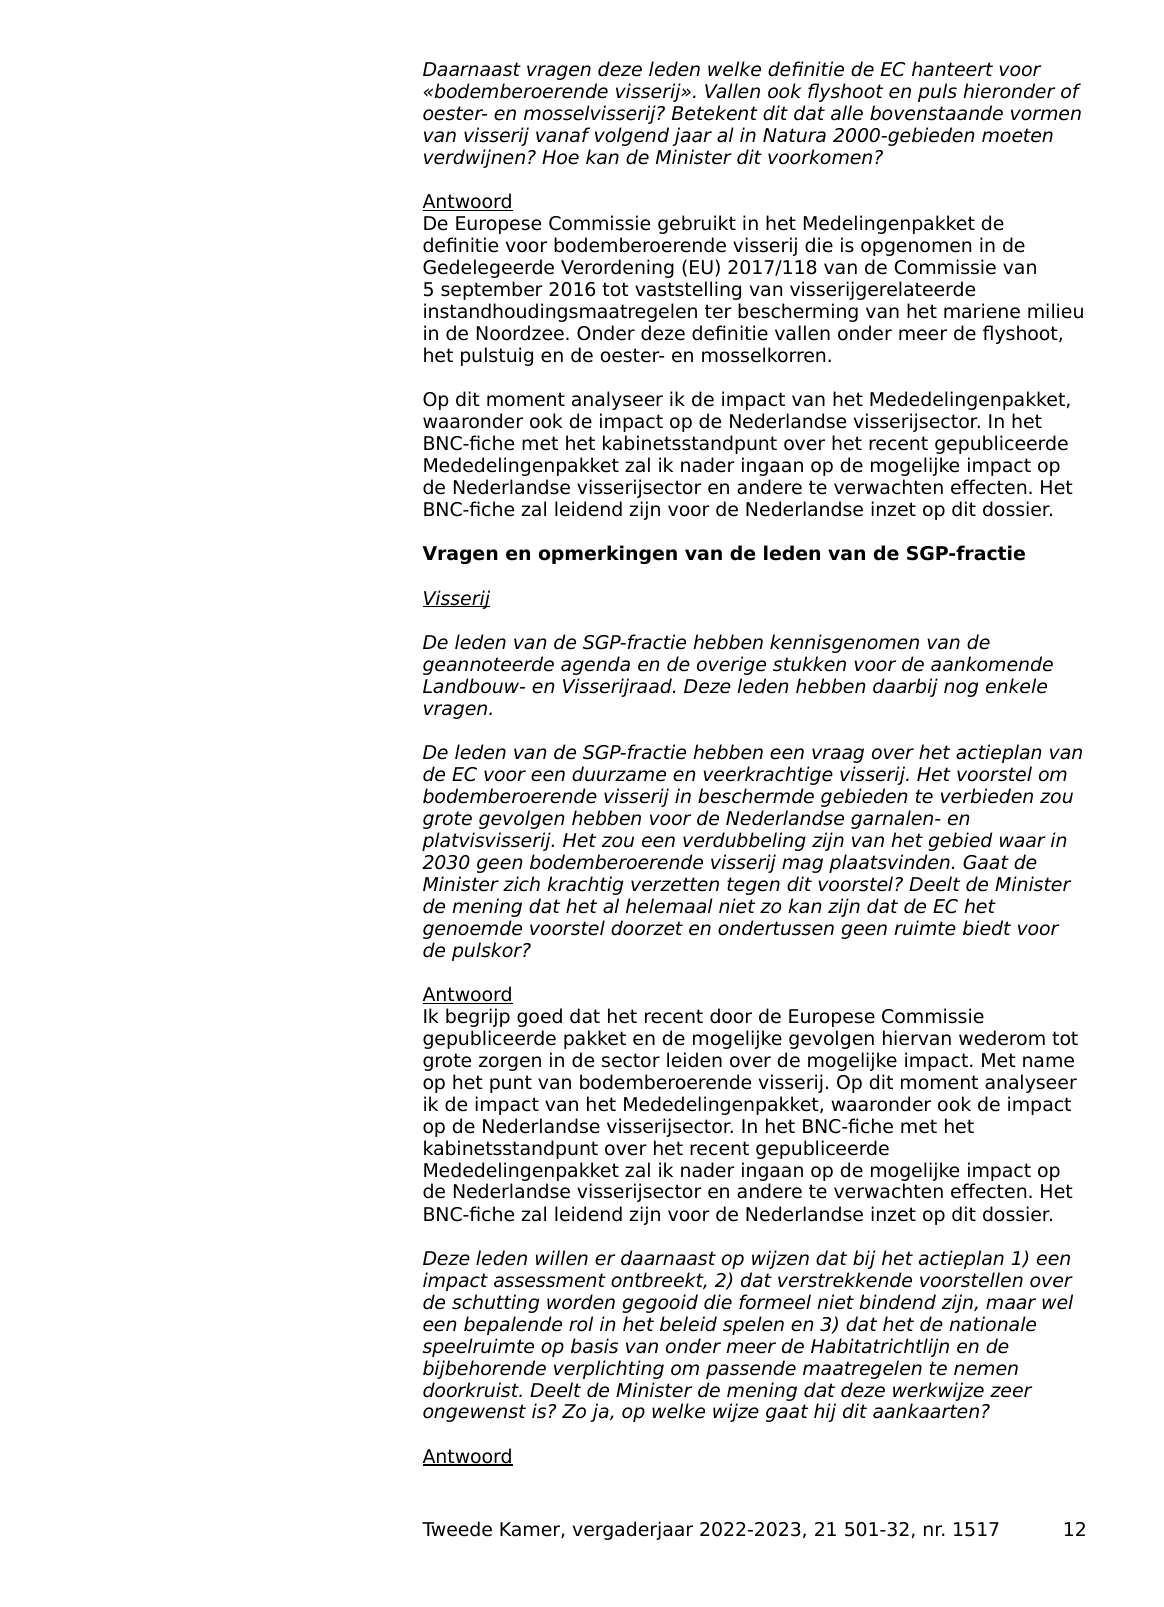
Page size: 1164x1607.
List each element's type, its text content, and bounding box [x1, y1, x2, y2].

text Antwoord [422, 191, 1087, 213]
text Antwoord [422, 984, 1087, 1006]
text Daarnaast vragen deze leden welke definitie de EC hanteert voor «bodemberoerende visserij». Vallen ook flyshoot en puls hieronder of oester- en mosselvisserij? Betekent dit dat alle bovenstaande vormen van visserij vanaf volgend jaar al in Natura 2000-gebieden moeten verdwijnen? Hoe kan de Minister dit voorkomen? [422, 59, 1087, 169]
text Antwoord [422, 1446, 1087, 1468]
text Deze leden willen er daarnaast op wijzen dat bij het actieplan 1) een impact assessment ontbreekt, 2) dat verstrekkende voorstellen over de schutting worden gegooid die formeel niet bindend zijn, maar wel een bepalende rol in het beleid spelen en 3) dat het de nationale speelruimte op basis van onder meer de Habitatrichtlijn en de bijbehorende verplichting om passende maatregelen te nemen doorkruist. Deelt de Minister de mening dat deze werkwijze zeer ongewenst is? Zo ja, op welke wijze gaat hij dit aankaarten? [422, 1248, 1087, 1423]
text De leden van de SGP-fractie hebben een vraag over het actieplan van de EC voor een duurzame en veerkrachtige visserij. Het voorstel om bodemberoerende visserij in beschermde gebieden te verbieden zou grote gevolgen hebben voor de Nederlandse garnalen- en platvisvisserij. Het zou een verdubbeling zijn van het gebied waar in 2030 geen bodemberoerende visserij mag plaatsvinden. Gaat de Minister zich krachtig verzetten tegen dit voorstel? Deelt de Minister de mening dat het al helemaal niet zo kan zijn dat de EC het genoemde voorstel doorzet en ondertussen geen ruimte biedt voor de pulskor? [422, 742, 1087, 961]
text Op dit moment analyseer ik de impact van het Mededelingenpakket, waaronder ook de impact op de Nederlandse visserijsector. In het BNC-fiche met het kabinetsstandpunt over het recent gepubliceerde Mededelingenpakket zal ik nader ingaan op de mogelijke impact op de Nederlandse visserijsector en andere te verwachten effecten. Het BNC-fiche zal leidend zijn voor de Nederlandse inzet op dit dossier. [422, 389, 1087, 521]
text Ik begrijp goed dat het recent door de Europese Commissie gepubliceerde pakket en de mogelijke gevolgen hiervan wederom tot grote zorgen in de sector leiden over de mogelijke impact. Met name op het punt van bodemberoerende visserij. Op dit moment analyseer ik de impact van het Mededelingenpakket, waaronder ook de impact op de Nederlandse visserijsector. In het BNC-fiche met het kabinetsstandpunt over het recent gepubliceerde Mededelingenpakket zal ik nader ingaan op de mogelijke impact op de Nederlandse visserijsector en andere te verwachten effecten. Het BNC-fiche zal leidend zijn voor de Nederlandse inzet op dit dossier. [422, 1006, 1087, 1225]
subtitle Vragen en opmerkingen van de leden van de SGP-fractie [422, 543, 1087, 565]
text De Europese Commissie gebruikt in het Medelingenpakket de definitie voor bodemberoerende visserij die is opgenomen in de Gedelegeerde Verordening (EU) 2017/118 van de Commissie van 5 september 2016 tot vaststelling van visserijgerelateerde instandhoudingsmaatregelen ter bescherming van het mariene milieu in de Noordzee. Onder deze definitie vallen onder meer de flyshoot, het pulstuig en de oester- en mosselkorren. [422, 213, 1087, 367]
text De leden van de SGP-fractie hebben kennisgenomen van de geannoteerde agenda en de overige stukken voor de aankomende Landbouw- en Visserijraad. Deze leden hebben daarbij nog enkele vragen. [422, 632, 1087, 719]
subtitle Visserij [422, 587, 1087, 609]
